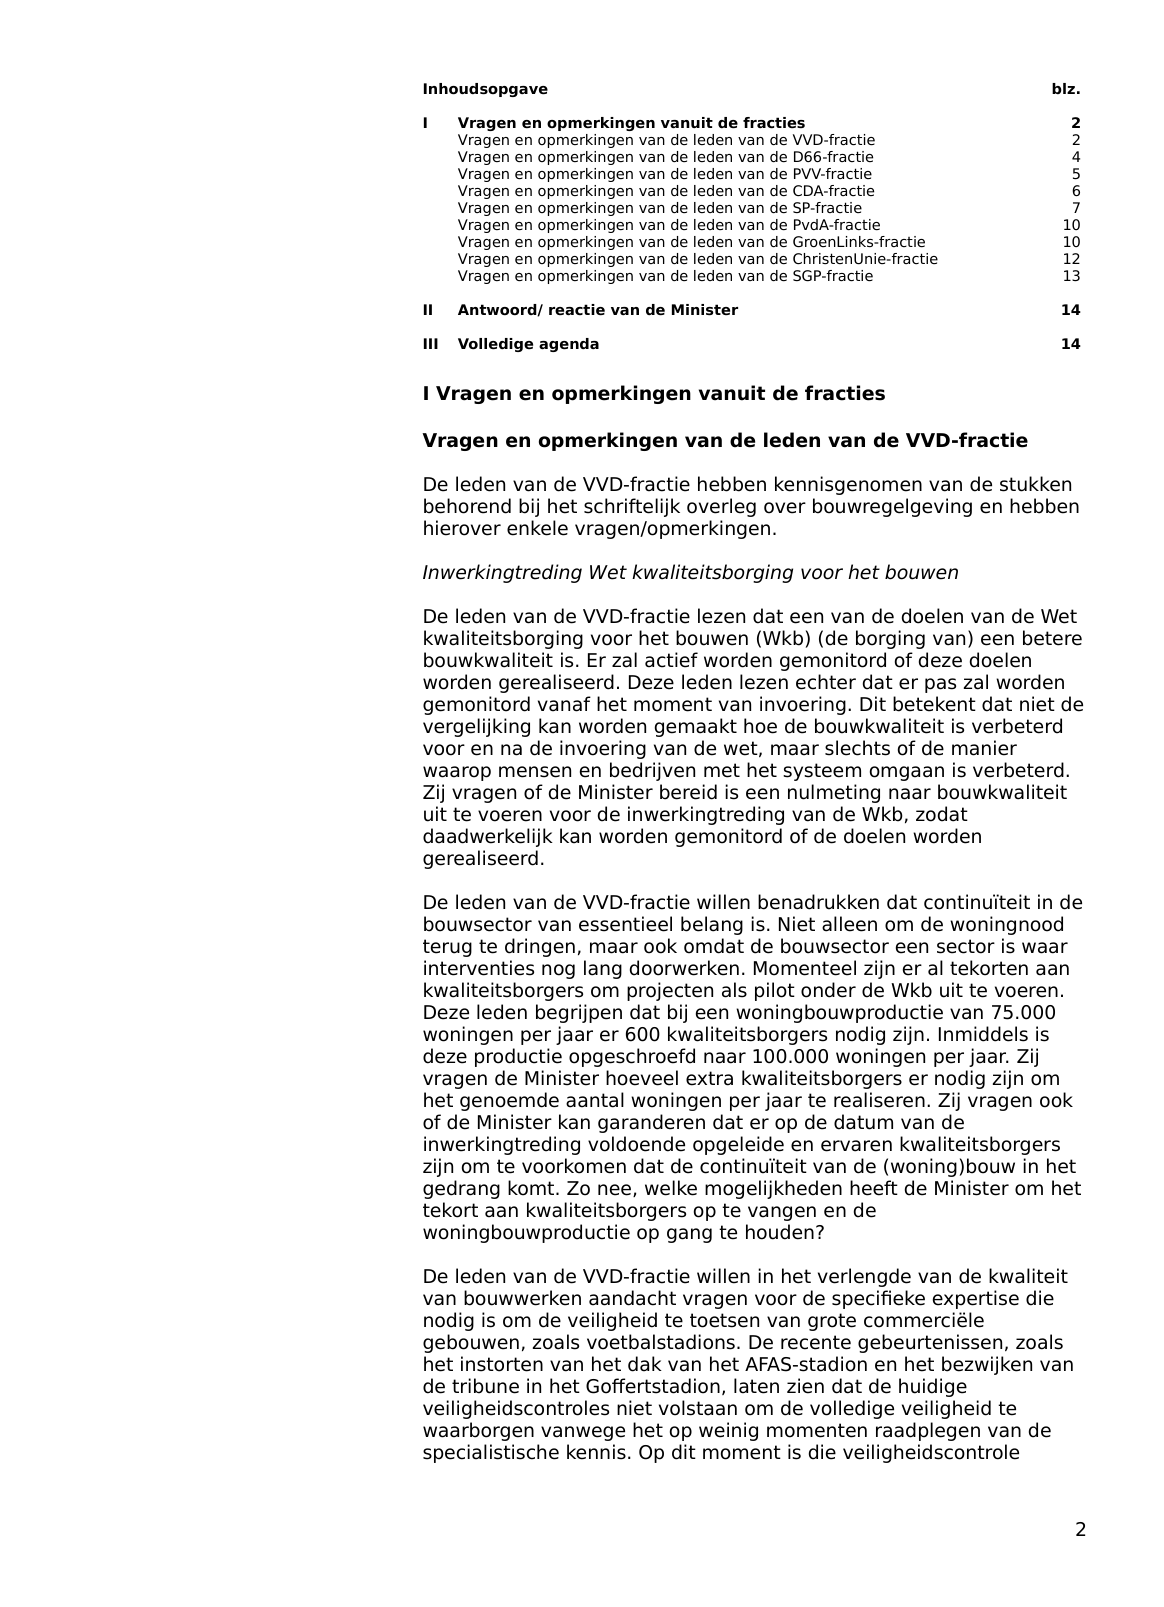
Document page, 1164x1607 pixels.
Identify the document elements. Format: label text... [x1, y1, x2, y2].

table_cell [422, 98, 452, 115]
table_cell 14 [1028, 336, 1087, 353]
text De leden van de VVD-fractie willen in het verlengde van de kwaliteit van bouwwerken aandacht vragen voor de specifieke expertise die nodig is om de veiligheid te toetsen van grote commerciële gebouwen, zoals voetbalstadions. De recente gebeurtenissen, zoals het instorten van het dak van het AFAS-stadion en het bezwijken van de tribune in het Goffertstadion, laten zien dat de huidige veiligheidscontroles niet volstaan om de volledige veiligheid te waarborgen vanwege het op weinig momenten raadplegen van de specialistische kennis. Op dit moment is die veiligheidscontrole [422, 1266, 1087, 1464]
table_cell [1028, 285, 1087, 302]
table_cell Vragen en opmerkingen van de leden van de SP-fractie [452, 200, 1028, 217]
table_cell [1028, 98, 1087, 115]
table_cell Vragen en opmerkingen van de leden van de VVD-fractie [452, 132, 1028, 149]
table_cell [452, 319, 1028, 336]
text De leden van de VVD-fractie willen benadrukken dat continuïteit in de bouwsector van essentieel belang is. Niet alleen om de woningnood terug te dringen, maar ook omdat de bouwsector een sector is waar interventies nog lang doorwerken. Momenteel zijn er al tekorten aan kwaliteitsborgers om projecten als pilot onder de Wkb uit te voeren. Deze leden begrijpen dat bij een woningbouwproductie van 75.000 woningen per jaar er 600 kwaliteitsborgers nodig zijn. Inmiddels is deze productie opgeschroefd naar 100.000 woningen per jaar. Zij vragen de Minister hoeveel extra kwaliteitsborgers er nodig zijn om het genoemde aantal woningen per jaar te realiseren. Zij vragen ook of de Minister kan garanderen dat er op de datum van de inwerkingtreding voldoende opgeleide en ervaren kwaliteitsborgers zijn om te voorkomen dat de continuïteit van de (woning)bouw in het gedrang komt. Zo nee, welke mogelijkheden heeft de Minister om het tekort aan kwaliteitsborgers op te vangen en de woningbouwproductie op gang te houden? [422, 892, 1087, 1244]
table_cell [422, 200, 452, 217]
table_cell III [422, 336, 452, 353]
table_cell 10 [1028, 234, 1087, 251]
text De leden van de VVD-fractie lezen dat een van de doelen van de Wet kwaliteitsborging voor het bouwen (Wkb) (de borging van) een betere bouwkwaliteit is. Er zal actief worden gemonitord of deze doelen worden gerealiseerd. Deze leden lezen echter dat er pas zal worden gemonitord vanaf het moment van invoering. Dit betekent dat niet de vergelijking kan worden gemaakt hoe de bouwkwaliteit is verbeterd voor en na de invoering van de wet, maar slechts of de manier waarop mensen en bedrijven met het systeem omgaan is verbeterd. Zij vragen of de Minister bereid is een nulmeting naar bouwkwaliteit uit te voeren voor de inwerkingtreding van de Wkb, zodat daadwerkelijk kan worden gemonitord of de doelen worden gerealiseerd. [422, 606, 1087, 870]
table_cell 14 [1028, 302, 1087, 319]
table_cell [422, 268, 452, 285]
table_cell Vragen en opmerkingen van de leden van de D66-fractie [452, 149, 1028, 166]
table_cell II [422, 302, 452, 319]
table_cell Vragen en opmerkingen van de leden van de ChristenUnie-fractie [452, 251, 1028, 268]
subtitle Vragen en opmerkingen van de leden van de VVD-fractie [422, 429, 1087, 452]
table_cell [452, 285, 1028, 302]
table_cell 2 [1028, 132, 1087, 149]
table_cell [422, 319, 452, 336]
table_cell Vragen en opmerkingen van de leden van de GroenLinks-fractie [452, 234, 1028, 251]
table_cell [452, 98, 1028, 115]
table_cell [422, 285, 452, 302]
table_cell 4 [1028, 149, 1087, 166]
table_cell 13 [1028, 268, 1087, 285]
table_cell Vragen en opmerkingen van de leden van de PvdA-fractie [452, 217, 1028, 234]
table_header blz. [1028, 81, 1087, 98]
table_cell [422, 217, 452, 234]
text De leden van de VVD-fractie hebben kennisgenomen van de stukken behorend bij het schriftelijk overleg over bouwregelgeving en hebben hierover enkele vragen/opmerkingen. [422, 474, 1087, 540]
table_cell Vragen en opmerkingen van de leden van de PVV-fractie [452, 166, 1028, 183]
table_cell 2 [1028, 115, 1087, 132]
table_cell Vragen en opmerkingen van de leden van de CDA-fractie [452, 183, 1028, 200]
table_cell I [422, 115, 452, 132]
table_cell Vragen en opmerkingen van de leden van de SGP-fractie [452, 268, 1028, 285]
table_cell [422, 234, 452, 251]
table_cell [422, 166, 452, 183]
table_cell [422, 251, 452, 268]
table_cell Antwoord/ reactie van de Minister [452, 302, 1028, 319]
table_cell [422, 183, 452, 200]
table_cell 12 [1028, 251, 1087, 268]
subtitle Inwerkingtreding Wet kwaliteitsborging voor het bouwen [422, 562, 1087, 584]
table_header Inhoudsopgave [422, 81, 1028, 98]
table_cell 5 [1028, 166, 1087, 183]
subtitle I Vragen en opmerkingen vanuit de fracties [422, 383, 1087, 404]
table_cell 7 [1028, 200, 1087, 217]
table_cell [422, 132, 452, 149]
table_cell [422, 149, 452, 166]
table_cell Vragen en opmerkingen vanuit de fracties [452, 115, 1028, 132]
table_cell 10 [1028, 217, 1087, 234]
table_cell 6 [1028, 183, 1087, 200]
table_cell Volledige agenda [452, 336, 1028, 353]
table_cell [1028, 319, 1087, 336]
